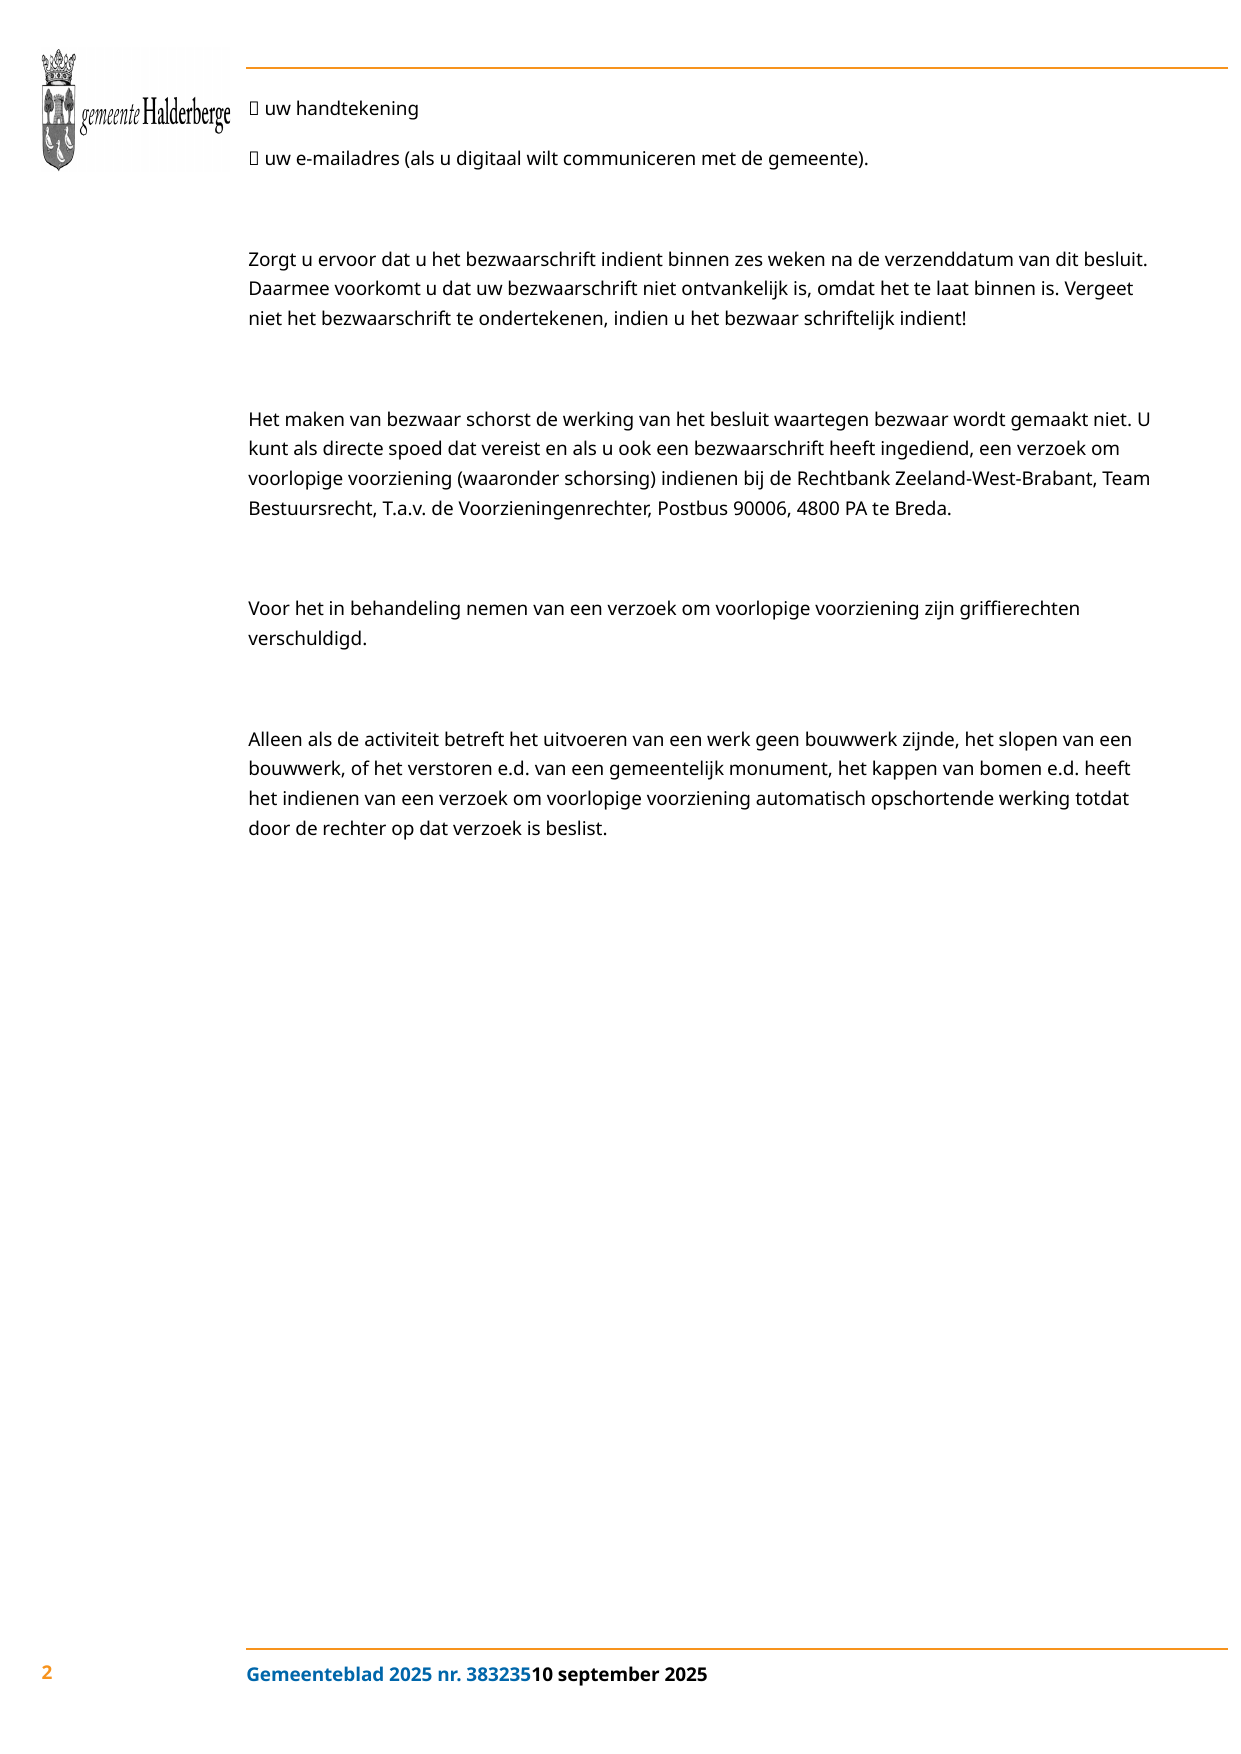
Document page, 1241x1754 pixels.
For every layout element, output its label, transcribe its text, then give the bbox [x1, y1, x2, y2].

text Het maken van bezwaar schorst de werking van het besluit waartegen bezwaar wordt gemaakt niet. U kunt als directe spoed dat vereist en als u ook een bezwaarschrift heeft ingediend, een verzoek om voorlopige voorziening (waaronder schorsing) indienen bij de Rechtbank Zeeland-West-Brabant, Team Bestuursrecht, T.a.v. de Voorzieningenrechter, Postbus 90006, 4800 PA te Breda. [248, 406, 1152, 521]
text Voor het in behandeling nemen van een verzoek om voorlopige voorziening zijn griffierechten verschuldigd. [248, 596, 1152, 651]
text  uw e-mailadres (als u digitaal wilt communiceren met de gemeente). [248, 145, 1152, 171]
picture [41, 47, 231, 172]
text  uw handtekening [248, 95, 1152, 121]
text Zorgt u ervoor dat u het bezwaarschrift indient binnen zes weken na de verzenddatum van dit besluit. Daarmee voorkomt u dat uw bezwaarschrift niet ontvankelijk is, omdat het te laat binnen is. Vergeet niet het bezwaarschrift te ondertekenen, indien u het bezwaar schriftelijk indient! [248, 246, 1152, 331]
text Alleen als de activiteit betreft het uitvoeren van een werk geen bouwwerk zijnde, het slopen van een bouwwerk, of het verstoren e.d. van een gemeentelijk monument, het kappen van bomen e.d. heeft het indienen van een verzoek om voorlopige voorziening automatisch opschortende werking totdat door de rechter op dat verzoek is beslist. [248, 726, 1152, 841]
